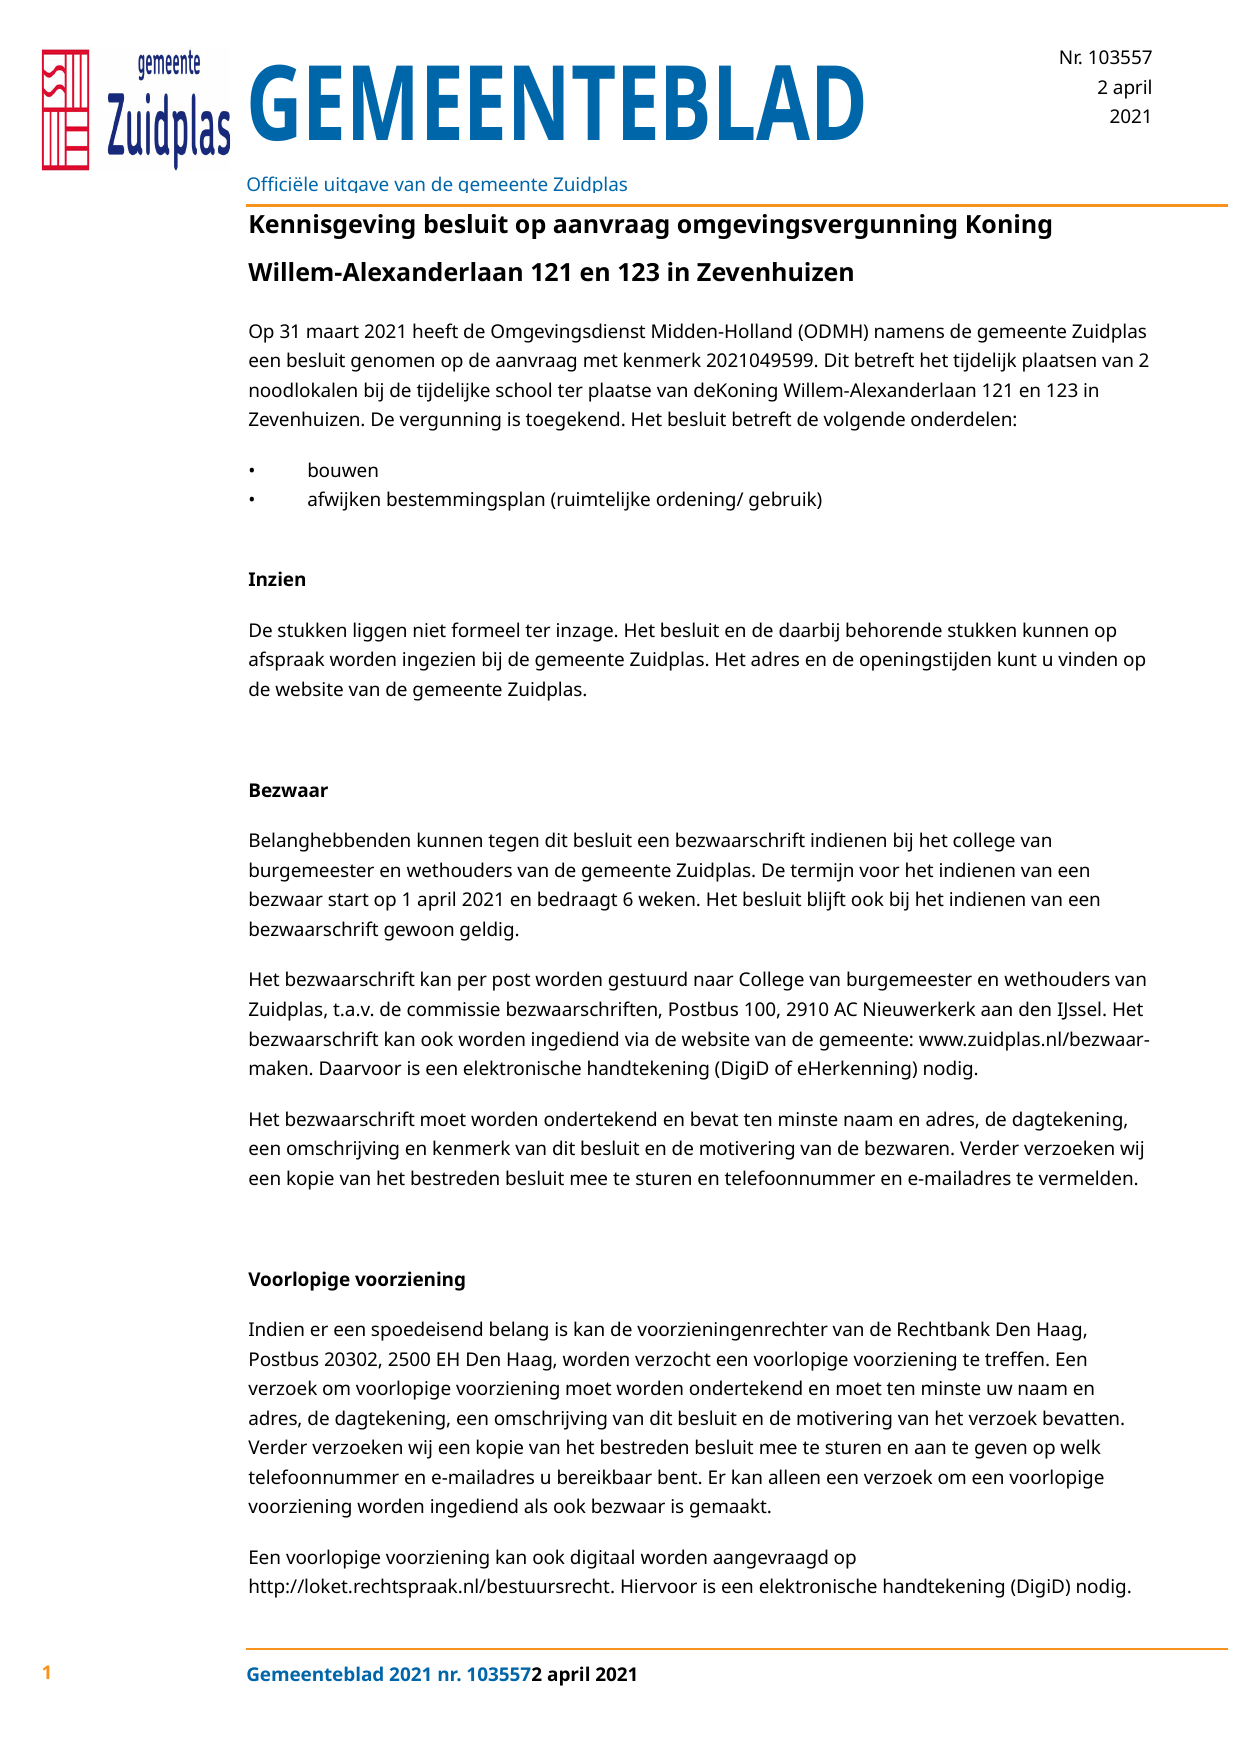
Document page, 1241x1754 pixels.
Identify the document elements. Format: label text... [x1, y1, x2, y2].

text Indien er een spoedeisend belang is kan de voorzieningenrechter van de Rechtbank Den Haag, Postbus 20302, 2500 EH Den Haag, worden verzocht een voorlopige voorziening te treffen. Een verzoek om voorlopige voorziening moet worden ondertekend en moet ten minste uw naam en adres, de dagtekening, een omschrijving van dit besluit en de motivering van het verzoek bevatten. Verder verzoeken wij een kopie van het bestreden besluit mee te sturen en aan te geven op welk telefoonnummer en e-mailadres u bereikbaar bent. Er kan alleen een verzoek om een voorlopige voorziening worden ingediend als ook bezwaar is gemaakt. [248, 1316, 1152, 1519]
text Bezwaar [248, 777, 1152, 803]
text Kennisgeving besluit op aanvraag omgevingsvergunning Koning Willem-Alexanderlaan 121 en 123 in Zevenhuizen [248, 207, 1152, 288]
text Een voorlopige voorziening kan ook digitaal worden aangevraagd op http://loket.rechtspraak.nl/bestuursrecht. Hiervoor is een elektronische handtekening (DigiD) nodig. [248, 1544, 1152, 1599]
text Inzien [248, 567, 1152, 592]
text Het bezwaarschrift kan per post worden gestuurd naar College van burgemeester en wethouders van Zuidplas, t.a.v. de commissie bezwaarschriften, Postbus 100, 2910 AC Nieuwerkerk aan den IJssel. Het bezwaarschrift kan ook worden ingediend via de website van de gemeente: www.zuidplas.nl/bezwaar-maken. Daarvoor is een elektronische handtekening (DigiD of eHerkenning) nodig. [248, 967, 1152, 1081]
text De stukken liggen niet formeel ter inzage. Het besluit en de daarbij behorende stukken kunnen op afspraak worden ingezien bij de gemeente Zuidplas. Het adres en de openingstijden kunt u vinden op de website van de gemeente Zuidplas. [248, 617, 1152, 702]
text Op 31 maart 2021 heeft de Omgevingsdienst Midden-Holland (ODMH) namens de gemeente Zuidplas een besluit genomen op de aanvraag met kenmerk 2021049599. Dit betreft het tijdelijk plaatsen van 2 noodlokalen bij de tijdelijke school ter plaatse van deKoning Willem-Alexanderlaan 121 en 123 in Zevenhuizen. De vergunning is toegekend. Het besluit betreft de volgende onderdelen: [248, 318, 1152, 432]
text Belanghebbenden kunnen tegen dit besluit een bezwaarschrift indienen bij het college van burgemeester en wethouders van de gemeente Zuidplas. De termijn voor het indienen van een bezwaar start op 1 april 2021 en bedraagt 6 weken. Het besluit blijft ook bij het indienen van een bezwaarschrift gewoon geldig. [248, 827, 1152, 942]
list afwijken bestemmingsplan (ruimtelijke ordening/ gebruik) [248, 487, 1152, 512]
picture [41, 47, 231, 172]
list bouwen [248, 457, 1152, 483]
text Voorlopige voorziening [248, 1266, 1152, 1292]
text Het bezwaarschrift moet worden ondertekend en bevat ten minste naam en adres, de dagtekening, een omschrijving en kenmerk van dit besluit en de motivering van de bezwaren. Verder verzoeken wij een kopie van het bestreden besluit mee te sturen en telefoonnummer en e-mailadres te vermelden. [248, 1106, 1152, 1191]
